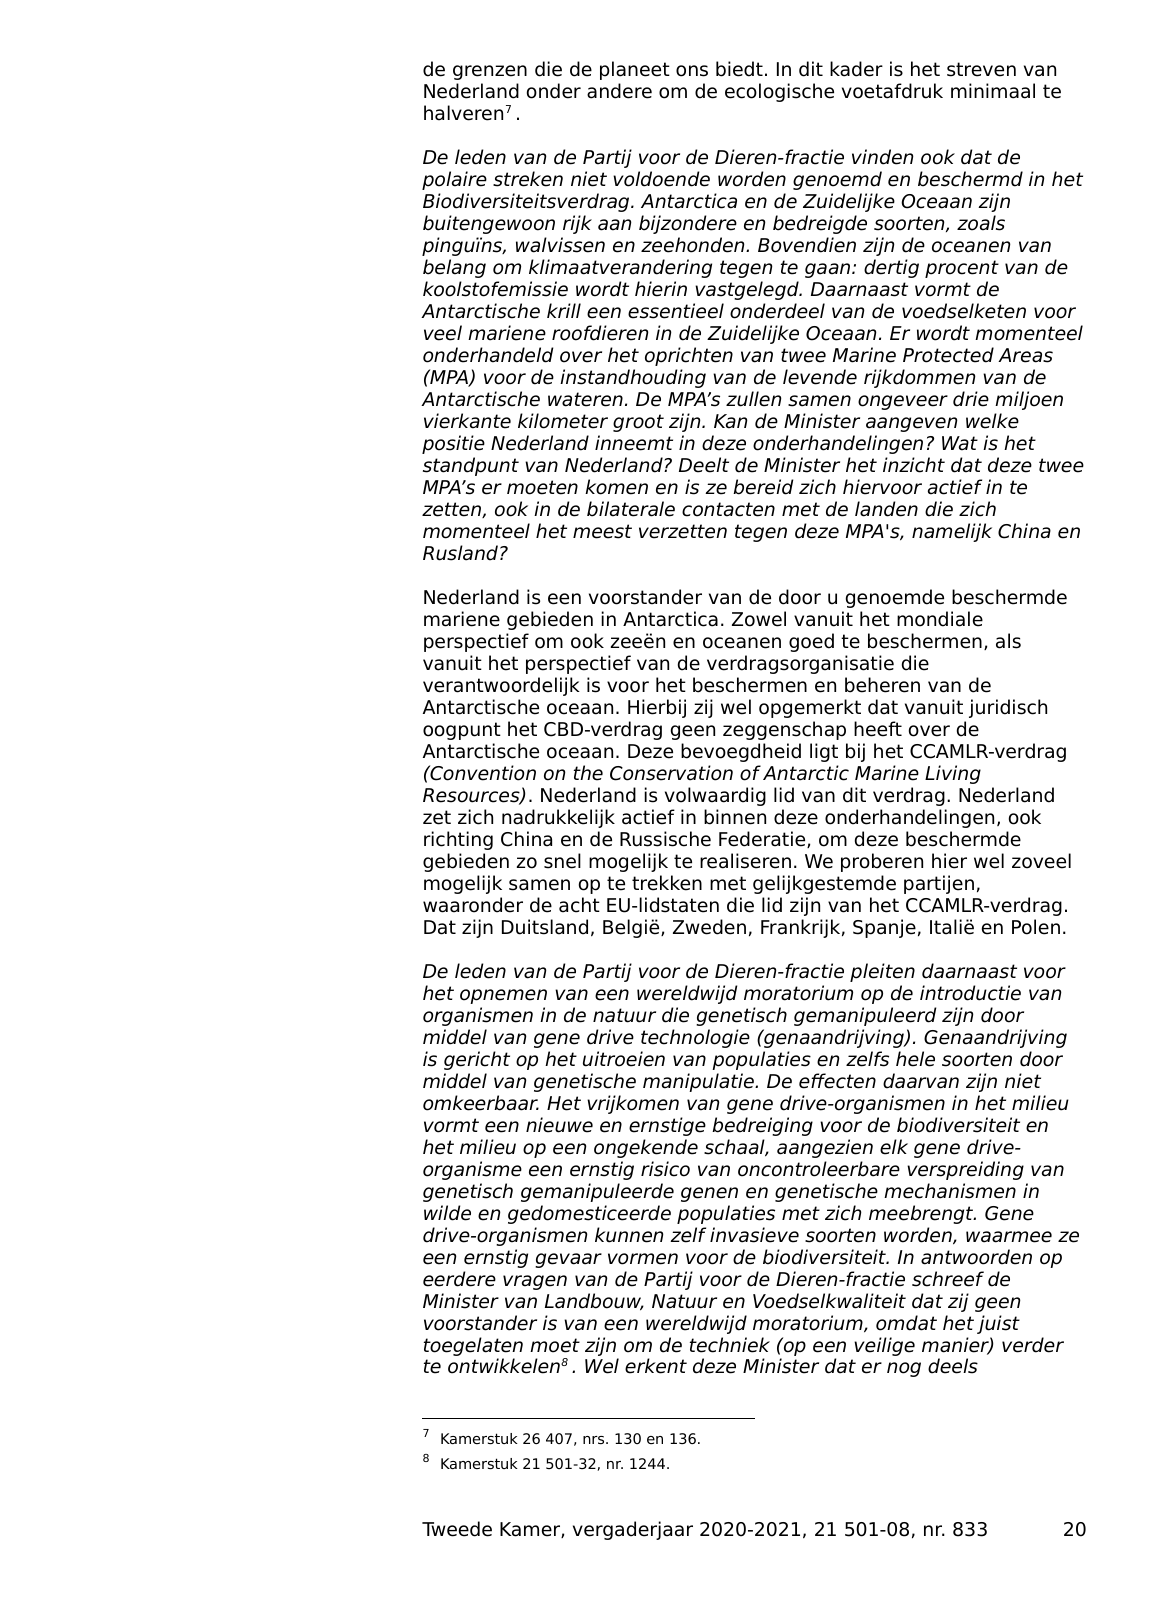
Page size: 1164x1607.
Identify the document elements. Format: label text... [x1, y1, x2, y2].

text Kamerstuk 26 407, nrs. 130 en 136. [422, 1427, 1087, 1449]
text De leden van de Partij voor de Dieren-fractie vinden ook dat de polaire streken niet voldoende worden genoemd en beschermd in het Biodiversiteitsverdrag. Antarctica en de Zuidelijke Oceaan zijn buitengewoon rijk aan bijzondere en bedreigde soorten, zoals pinguïns, walvissen en zeehonden. Bovendien zijn de oceanen van belang om klimaatverandering tegen te gaan: dertig procent van de koolstofemissie wordt hierin vastgelegd. Daarnaast vormt de Antarctische krill een essentieel onderdeel van de voedselketen voor veel mariene roofdieren in de Zuidelijke Oceaan. Er wordt momenteel onderhandeld over het oprichten van twee Marine Protected Areas (MPA) voor de instandhouding van de levende rijkdommen van de Antarctische wateren. De MPA’s zullen samen ongeveer drie miljoen vierkante kilometer groot zijn. Kan de Minister aangeven welke positie Nederland inneemt in deze onderhandelingen? Wat is het standpunt van Nederland? Deelt de Minister het inzicht dat deze twee MPA’s er moeten komen en is ze bereid zich hiervoor actief in te zetten, ook in de bilaterale contacten met de landen die zich momenteel het meest verzetten tegen deze MPA's, namelijk China en Rusland? [422, 147, 1087, 565]
text de grenzen die de planeet ons biedt. In dit kader is het streven van Nederland onder andere om de ecologische voetafdruk minimaal te halveren. [422, 59, 1087, 125]
text Kamerstuk 21 501-32, nr. 1244. [422, 1452, 1087, 1474]
text De leden van de Partij voor de Dieren-fractie pleiten daarnaast voor het opnemen van een wereldwijd moratorium op de introductie van organismen in de natuur die genetisch gemanipuleerd zijn door middel van gene drive technologie (genaandrijving). Genaandrijving is gericht op het uitroeien van populaties en zelfs hele soorten door middel van genetische manipulatie. De effecten daarvan zijn niet omkeerbaar. Het vrijkomen van gene drive-organismen in het milieu vormt een nieuwe en ernstige bedreiging voor de biodiversiteit en het milieu op een ongekende schaal, aangezien elk gene drive-organisme een ernstig risico van oncontroleerbare verspreiding van genetisch gemanipuleerde genen en genetische mechanismen in wilde en gedomesticeerde populaties met zich meebrengt. Gene drive-organismen kunnen zelf invasieve soorten worden, waarmee ze een ernstig gevaar vormen voor de biodiversiteit. In antwoorden op eerdere vragen van de Partij voor de Dieren-fractie schreef de Minister van Landbouw, Natuur en Voedselkwaliteit dat zij geen voorstander is van een wereldwijd moratorium, omdat het juist toegelaten moet zijn om de techniek (op een veilige manier) verder te ontwikkelen. Wel erkent deze Minister dat er nog deels [422, 961, 1087, 1378]
text Nederland is een voorstander van de door u genoemde beschermde mariene gebieden in Antarctica. Zowel vanuit het mondiale perspectief om ook zeeën en oceanen goed te beschermen, als vanuit het perspectief van de verdragsorganisatie die verantwoordelijk is voor het beschermen en beheren van de Antarctische oceaan. Hierbij zij wel opgemerkt dat vanuit juridisch oogpunt het CBD-verdrag geen zeggenschap heeft over de Antarctische oceaan. Deze bevoegdheid ligt bij het CCAMLR-verdrag (Convention on the Conservation of Antarctic Marine Living Resources). Nederland is volwaardig lid van dit verdrag. Nederland zet zich nadrukkelijk actief in binnen deze onderhandelingen, ook richting China en de Russische Federatie, om deze beschermde gebieden zo snel mogelijk te realiseren. We proberen hier wel zoveel mogelijk samen op te trekken met gelijkgestemde partijen, waaronder de acht EU-lidstaten die lid zijn van het CCAMLR-verdrag. Dat zijn Duitsland, België, Zweden, Frankrijk, Spanje, Italië en Polen. [422, 587, 1087, 939]
